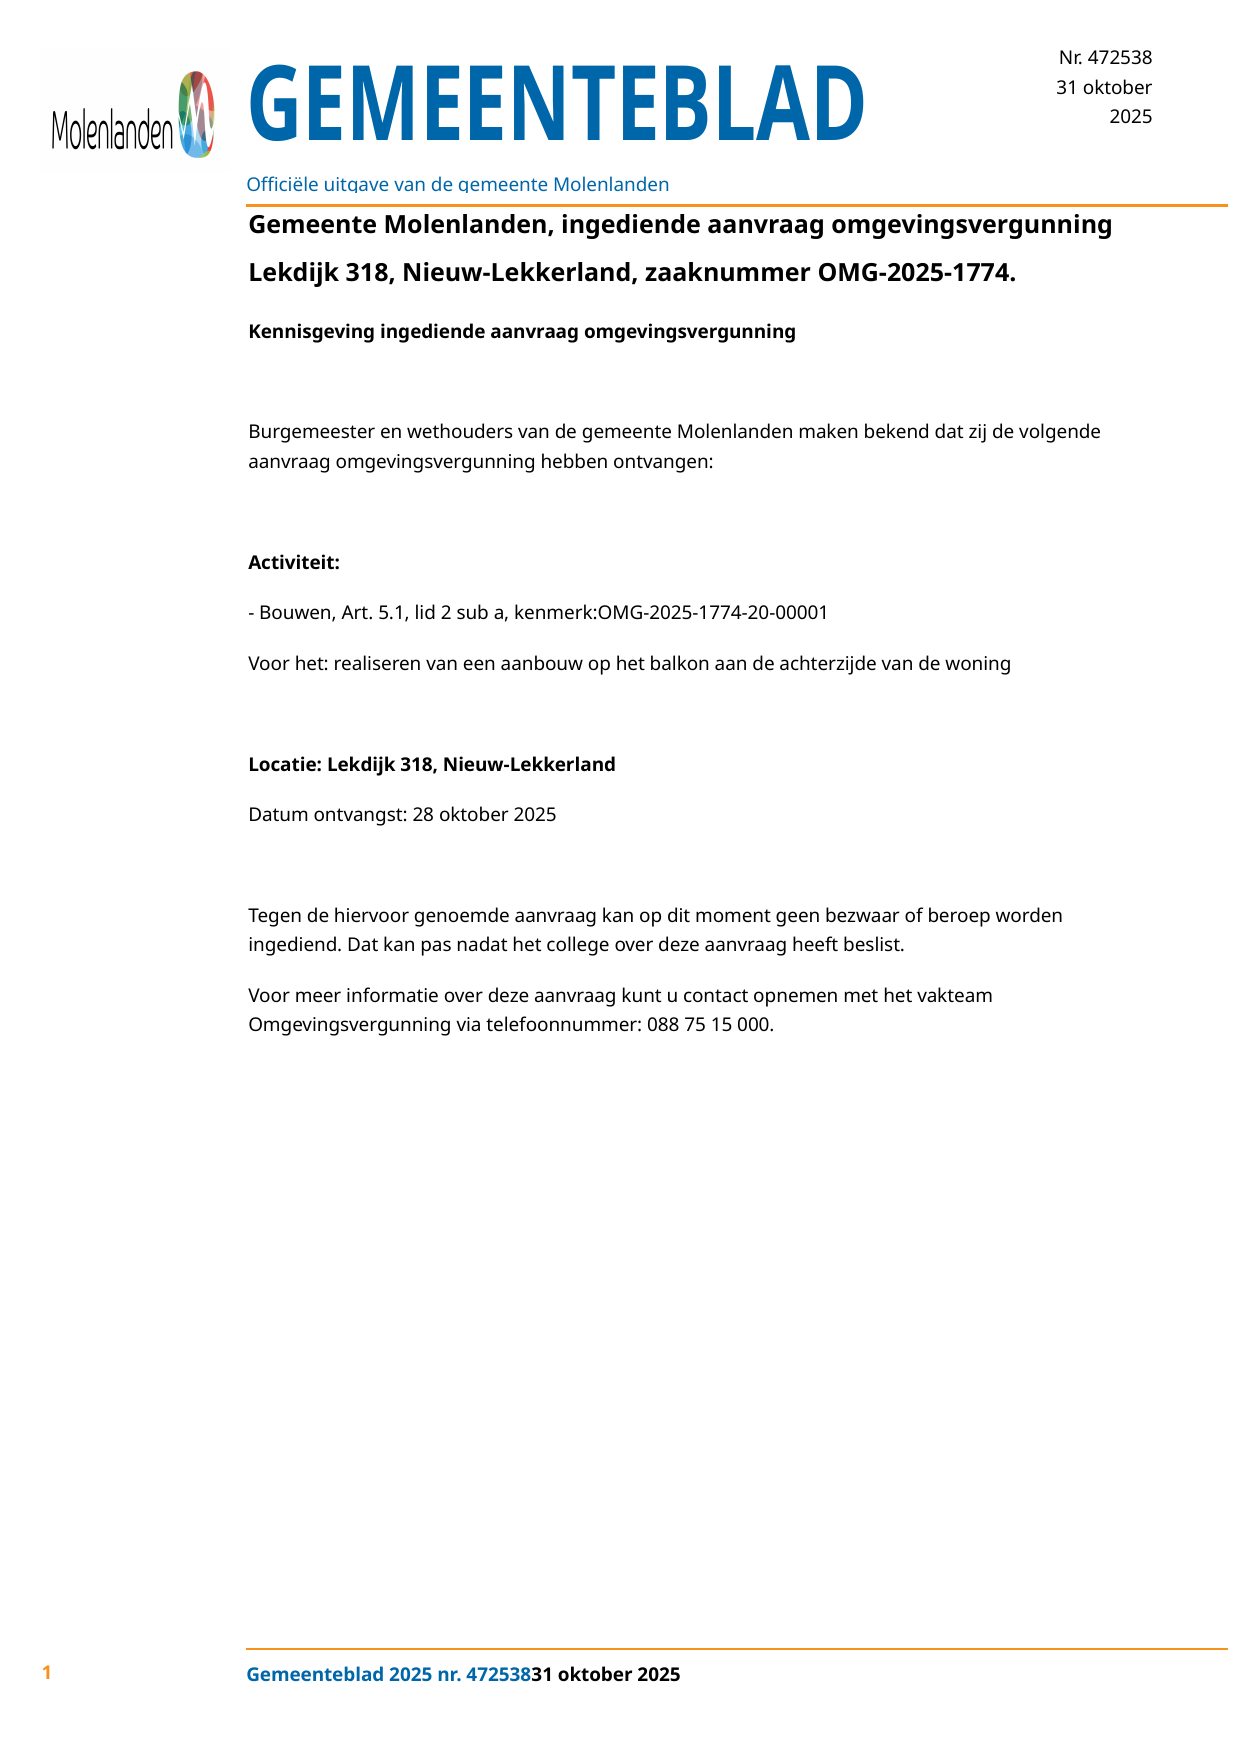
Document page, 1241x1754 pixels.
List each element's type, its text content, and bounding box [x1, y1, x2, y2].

text Kennisgeving ingediende aanvraag omgevingsvergunning [248, 318, 1152, 344]
text Activiteit: [248, 549, 1152, 575]
text Voor het: realiseren van een aanbouw op het balkon aan de achterzijde van de woning [248, 650, 1152, 676]
text Voor meer informatie over deze aanvraag kunt u contact opnemen met het vakteam Omgevingsvergunning via telefoonnummer: 088 75 15 000. [248, 982, 1152, 1037]
text - Bouwen, Art. 5.1, lid 2 sub a, kenmerk:OMG-2025-1774-20-00001 [248, 599, 1152, 625]
picture [41, 47, 231, 172]
text Datum ontvangst: 28 oktober 2025 [248, 801, 1152, 827]
text Gemeente Molenlanden, ingediende aanvraag omgevingsvergunning Lekdijk 318, Nieuw-Lekkerland, zaaknummer OMG-2025-1774. [248, 207, 1152, 288]
text Locatie: Lekdijk 318, Nieuw-Lekkerland [248, 751, 1152, 777]
text Tegen de hiervoor genoemde aanvraag kan op dit moment geen bezwaar of beroep worden ingediend. Dat kan pas nadat het college over deze aanvraag heeft beslist. [248, 902, 1152, 957]
text Burgemeester en wethouders van de gemeente Molenlanden maken bekend dat zij de volgende aanvraag omgevingsvergunning hebben ontvangen: [248, 419, 1152, 474]
